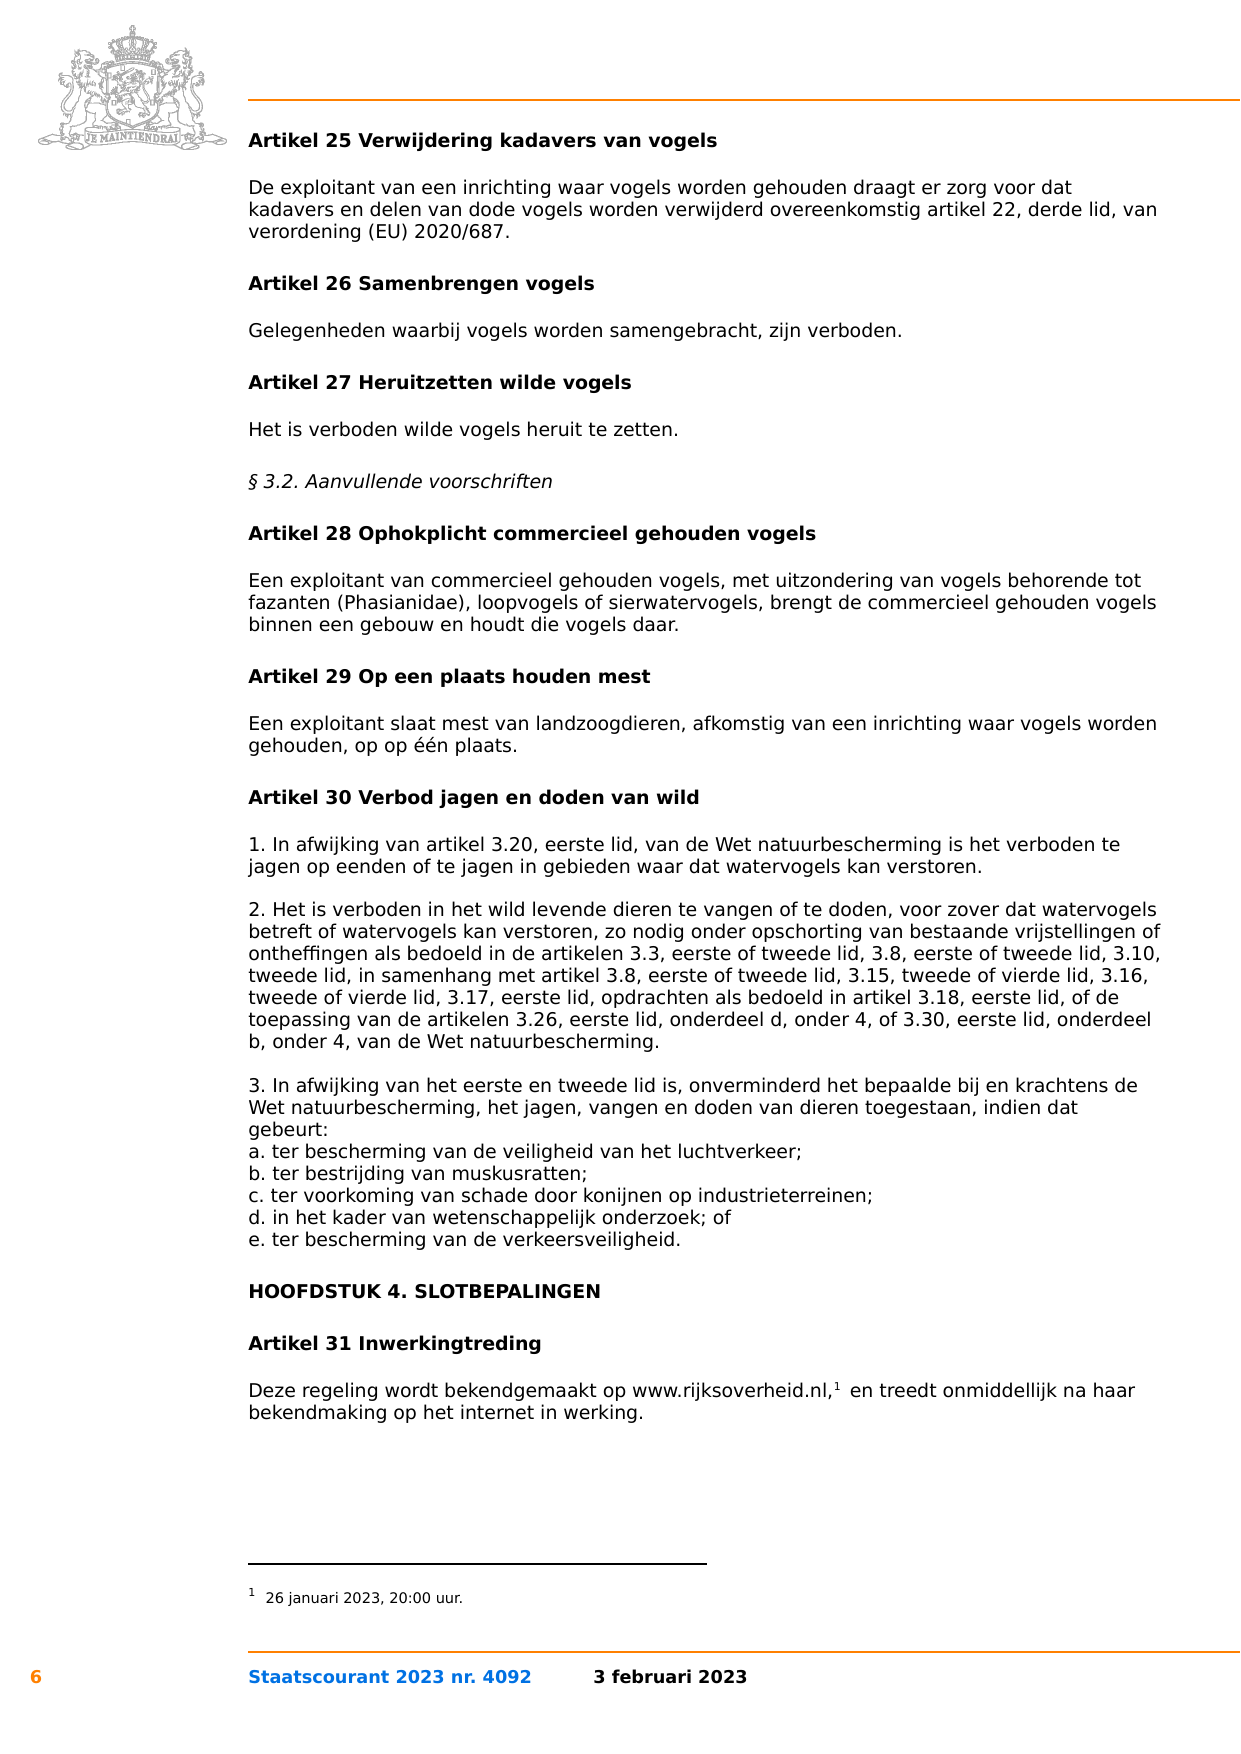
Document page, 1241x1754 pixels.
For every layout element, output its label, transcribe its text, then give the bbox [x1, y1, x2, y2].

text Een exploitant van commercieel gehouden vogels, met uitzondering van vogels behorende tot fazanten (Phasianidae), loopvogels of sierwatervogels, brengt de commercieel gehouden vogels binnen een gebouw en houdt die vogels daar. [248, 570, 1163, 636]
text b. ter bestrijding van muskusratten; [248, 1163, 1163, 1185]
text 2. Het is verboden in het wild levende dieren te vangen of te doden, voor zover dat watervogels betreft of watervogels kan verstoren, zo nodig onder opschorting van bestaande vrijstellingen of ontheffingen als bedoeld in de artikelen 3.3, eerste of tweede lid, 3.8, eerste of tweede lid, 3.10, tweede lid, in samenhang met artikel 3.8, eerste of tweede lid, 3.15, tweede of vierde lid, 3.16, tweede of vierde lid, 3.17, eerste lid, opdrachten als bedoeld in artikel 3.18, eerste lid, of de toepassing van de artikelen 3.26, eerste lid, onderdeel d, onder 4, of 3.30, eerste lid, onderdeel b, onder 4, van de Wet natuurbescherming. [248, 899, 1163, 1053]
text 3. In afwijking van het eerste en tweede lid is, onverminderd het bepaalde bij en krachtens de Wet natuurbescherming, het jagen, vangen en doden van dieren toegestaan, indien dat gebeurt: [248, 1075, 1163, 1141]
subtitle Artikel 31 Inwerkingtreding [248, 1333, 1163, 1355]
text 26 januari 2023, 20:00 uur. [248, 1586, 1163, 1608]
text Het is verboden wilde vogels heruit te zetten. [248, 419, 1163, 441]
text Een exploitant slaat mest van landzoogdieren, afkomstig van een inrichting waar vogels worden gehouden, op op één plaats. [248, 713, 1163, 757]
subtitle HOOFDSTUK 4. SLOTBEPALINGEN [248, 1281, 1163, 1303]
subtitle Artikel 27 Heruitzetten wilde vogels [248, 372, 1163, 394]
text a. ter bescherming van de veiligheid van het luchtverkeer; [248, 1141, 1163, 1163]
text Gelegenheden waarbij vogels worden samengebracht, zijn verboden. [248, 320, 1163, 342]
picture [38, 25, 227, 150]
subtitle Artikel 26 Samenbrengen vogels [248, 273, 1163, 295]
text d. in het kader van wetenschappelijk onderzoek; of [248, 1207, 1163, 1229]
subtitle Artikel 25 Verwijdering kadavers van vogels [248, 130, 1163, 152]
subtitle Artikel 29 Op een plaats houden mest [248, 666, 1163, 688]
subtitle § 3.2. Aanvullende voorschriften [248, 471, 1163, 493]
subtitle Artikel 28 Ophokplicht commercieel gehouden vogels [248, 523, 1163, 545]
text Deze regeling wordt bekendgemaakt op www.rijksoverheid.nl, en treedt onmiddellijk na haar bekendmaking op het internet in werking. [248, 1380, 1163, 1424]
text c. ter voorkoming van schade door konijnen op industrieterreinen; [248, 1185, 1163, 1207]
text 1. In afwijking van artikel 3.20, eerste lid, van de Wet natuurbescherming is het verboden te jagen op eenden of te jagen in gebieden waar dat watervogels kan verstoren. [248, 833, 1163, 877]
text De exploitant van een inrichting waar vogels worden gehouden draagt er zorg voor dat kadavers en delen van dode vogels worden verwijderd overeenkomstig artikel 22, derde lid, van verordening (EU) 2020/687. [248, 177, 1163, 243]
subtitle Artikel 30 Verbod jagen en doden van wild [248, 787, 1163, 808]
text e. ter bescherming van de verkeersveiligheid. [248, 1229, 1163, 1251]
